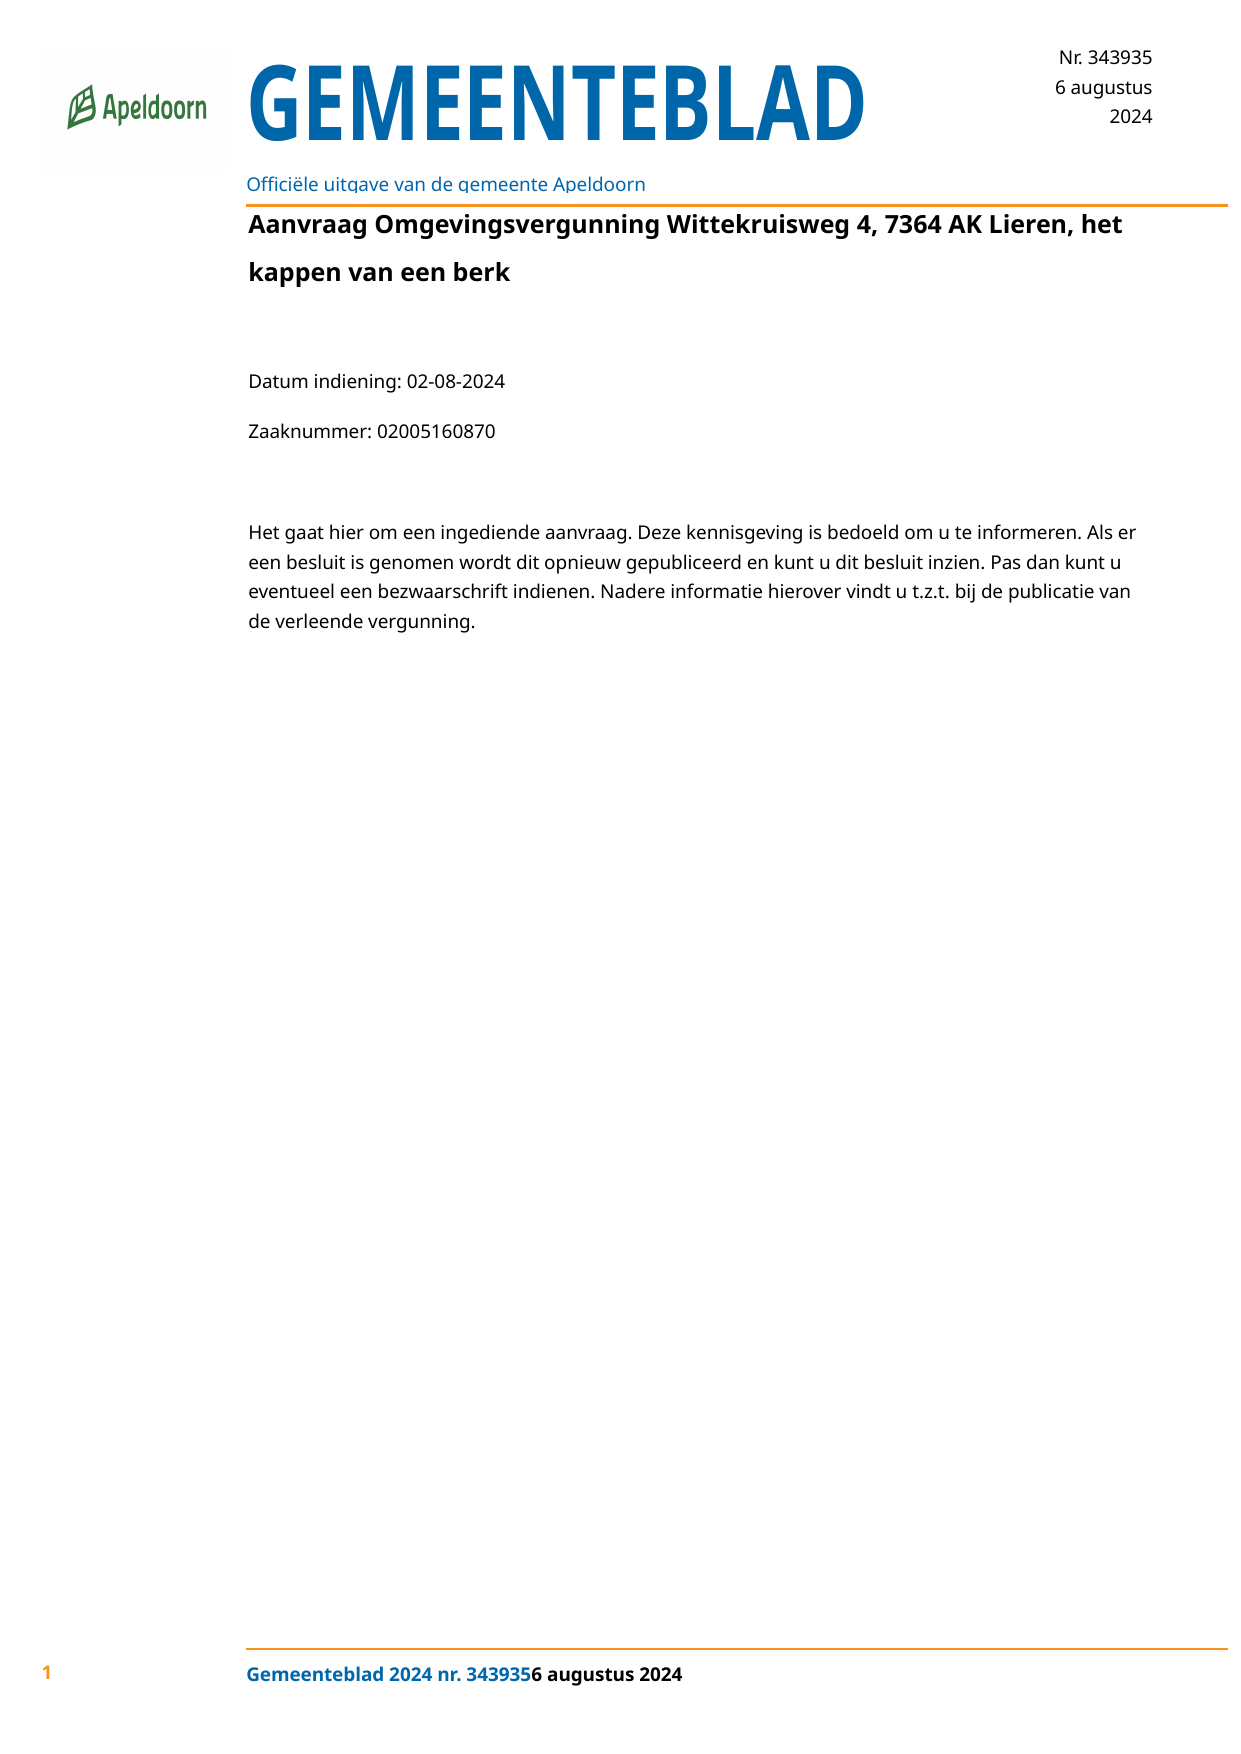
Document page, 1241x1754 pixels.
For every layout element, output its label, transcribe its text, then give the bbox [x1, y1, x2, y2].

picture [41, 47, 231, 172]
text Aanvraag Omgevingsvergunning Wittekruisweg 4, 7364 AK Lieren, het kappen van een berk [248, 207, 1152, 288]
text Zaaknummer: 02005160870 [248, 419, 1152, 444]
text Datum indiening: 02-08-2024 [248, 368, 1152, 394]
text Het gaat hier om een ingediende aanvraag. Deze kennisgeving is bedoeld om u te informeren. Als er een besluit is genomen wordt dit opnieuw gepubliceerd en kunt u dit besluit inzien. Pas dan kunt u eventueel een bezwaarschrift indienen. Nadere informatie hierover vindt u t.z.t. bij de publicatie van de verleende vergunning. [248, 519, 1152, 634]
